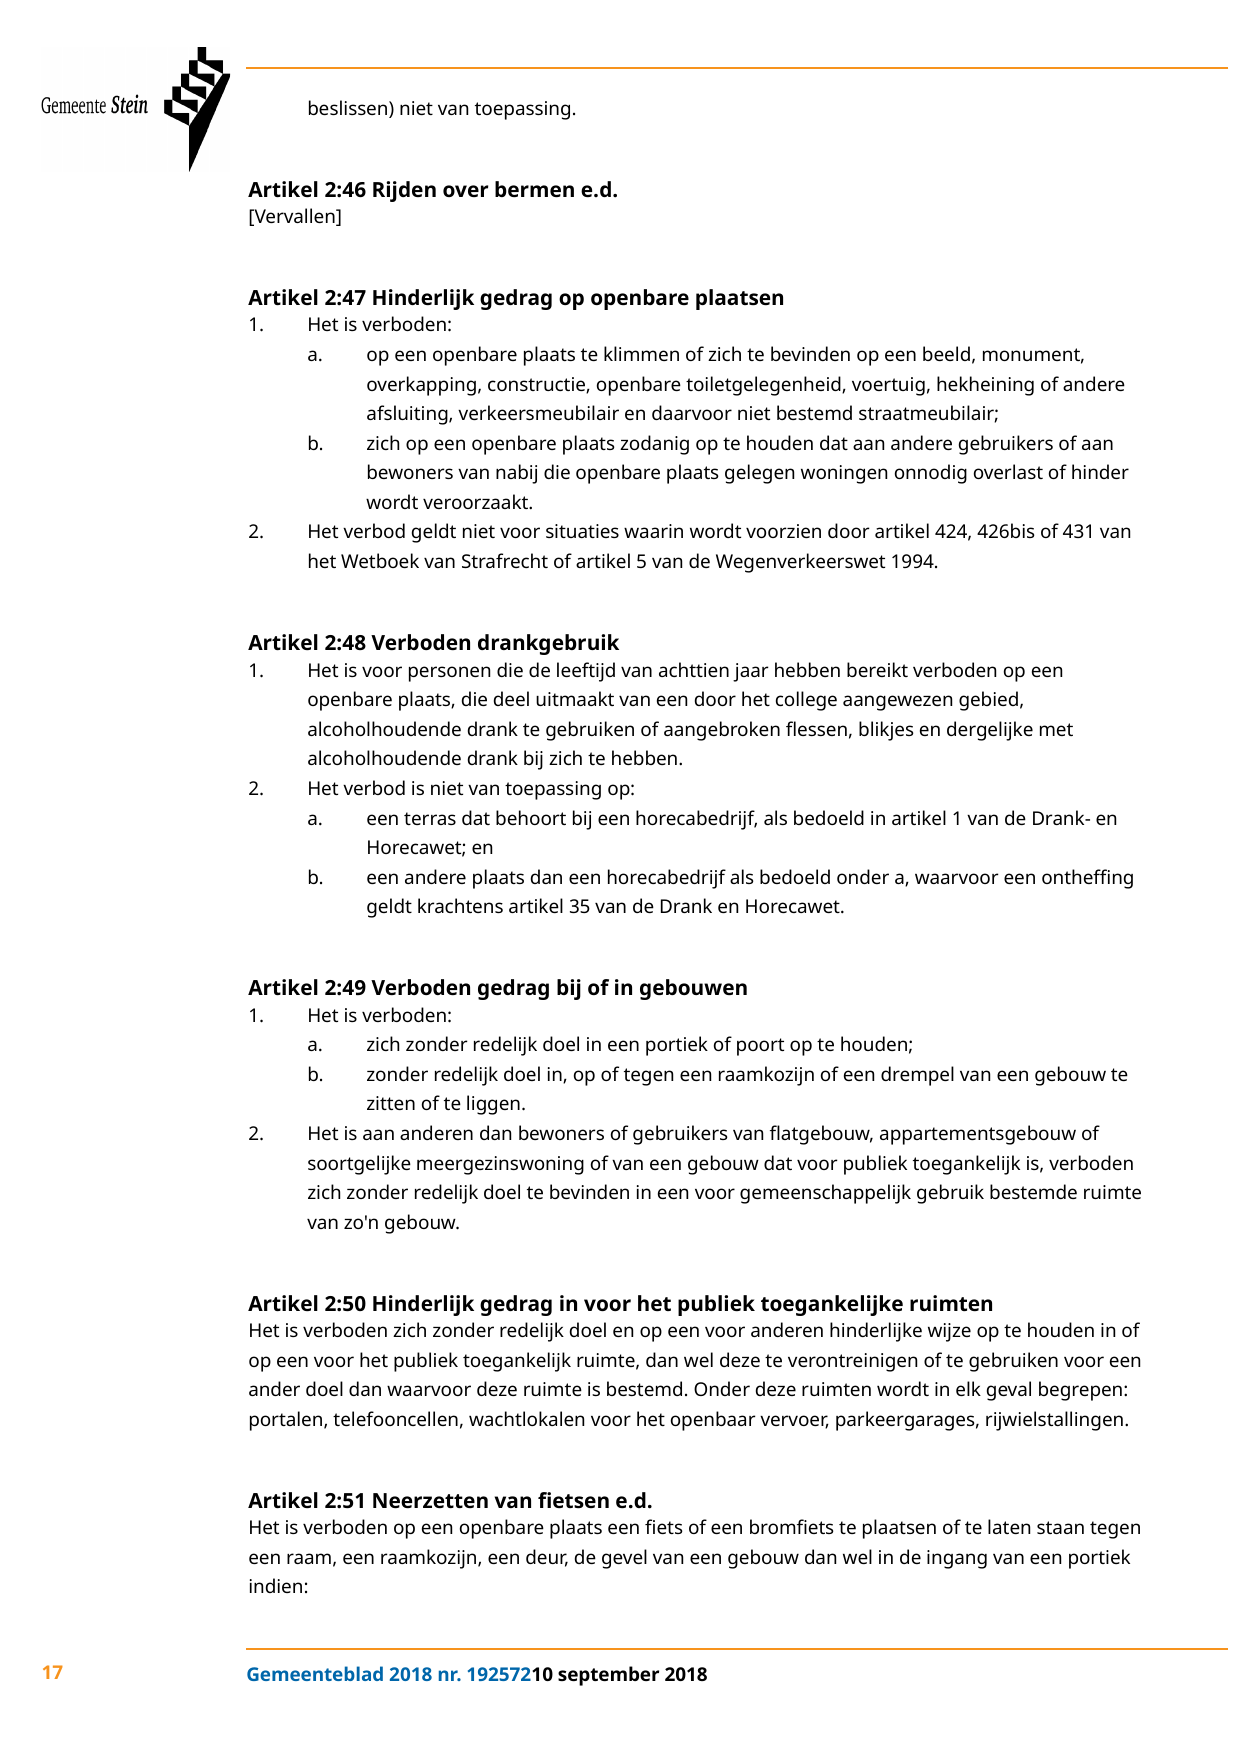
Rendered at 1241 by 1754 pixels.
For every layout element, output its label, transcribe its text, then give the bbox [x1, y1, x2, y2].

list Het is aan anderen dan bewoners of gebruikers van flatgebouw, appartementsgebouw of soortgelijke meergezinswoning of van een gebouw dat voor publiek toegankelijk is, verboden zich zonder redelijk doel te bevinden in een voor gemeenschappelijk gebruik bestemde ruimte van zo'n gebouw. [248, 1120, 1152, 1235]
list zonder redelijk doel in, op of tegen een raamkozijn of een drempel van een gebouw te zitten of te liggen. [307, 1061, 1152, 1116]
list een andere plaats dan een horecabedrijf als bedoeld onder a, waarvoor een ontheffing geldt krachtens artikel 35 van de Drank en Horecawet. [307, 864, 1152, 919]
list zich zonder redelijk doel in een portiek of poort op te houden; [307, 1031, 1152, 1057]
list Het is voor personen die de leeftijd van achttien jaar hebben bereikt verboden op een openbare plaats, die deel uitmaakt van een door het college aangewezen gebied, alcoholhoudende drank te gebruiken of aangebroken flessen, blikjes en dergelijke met alcoholhoudende drank bij zich te hebben. [248, 657, 1152, 771]
list Het is verboden: [248, 1002, 1152, 1028]
text Artikel 2:51 Neerzetten van fietsen e.d. [248, 1486, 1152, 1514]
list Het verbod geldt niet voor situaties waarin wordt voorzien door artikel 424, 426bis of 431 van het Wetboek van Strafrecht of artikel 5 van de Wegenverkeerswet 1994. [248, 519, 1152, 574]
picture [41, 47, 231, 172]
text Artikel 2:48 Verboden drankgebruik [248, 628, 1152, 657]
text Artikel 2:47 Hinderlijk gedrag op openbare plaatsen [248, 283, 1152, 312]
text Artikel 2:50 Hinderlijk gedrag in voor het publiek toegankelijke ruimten [248, 1289, 1152, 1317]
text [Vervallen] [248, 203, 1152, 229]
list Het is verboden: [248, 312, 1152, 337]
text Artikel 2:49 Verboden gedrag bij of in gebouwen [248, 973, 1152, 1002]
list Het verbod is niet van toepassing op: [248, 775, 1152, 801]
list een terras dat behoort bij een horecabedrijf, als bedoeld in artikel 1 van de Drank- en Horecawet; en [307, 805, 1152, 860]
text Het is verboden zich zonder redelijk doel en op een voor anderen hinderlijke wijze op te houden in of op een voor het publiek toegankelijk ruimte, dan wel deze te verontreinigen of te gebruiken voor een ander doel dan waarvoor deze ruimte is bestemd. Onder deze ruimten wordt in elk geval begrepen: portalen, telefooncellen, wachtlokalen voor het openbaar vervoer, parkeergarages, rijwielstallingen. [248, 1317, 1152, 1432]
list beslissen) niet van toepassing. [248, 95, 1152, 121]
list op een openbare plaats te klimmen of zich te bevinden op een beeld, monument, overkapping, constructie, openbare toiletgelegenheid, voertuig, hekheining of andere afsluiting, verkeersmeubilair en daarvoor niet bestemd straatmeubilair; [307, 341, 1152, 426]
text Het is verboden op een openbare plaats een fiets of een bromfiets te plaatsen of te laten staan tegen een raam, een raamkozijn, een deur, de gevel van een gebouw dan wel in de ingang van een portiek indien: [248, 1514, 1152, 1599]
text Artikel 2:46 Rijden over bermen e.d. [248, 175, 1152, 203]
list zich op een openbare plaats zodanig op te houden dat aan andere gebruikers of aan bewoners van nabij die openbare plaats gelegen woningen onnodig overlast of hinder wordt veroorzaakt. [307, 430, 1152, 515]
